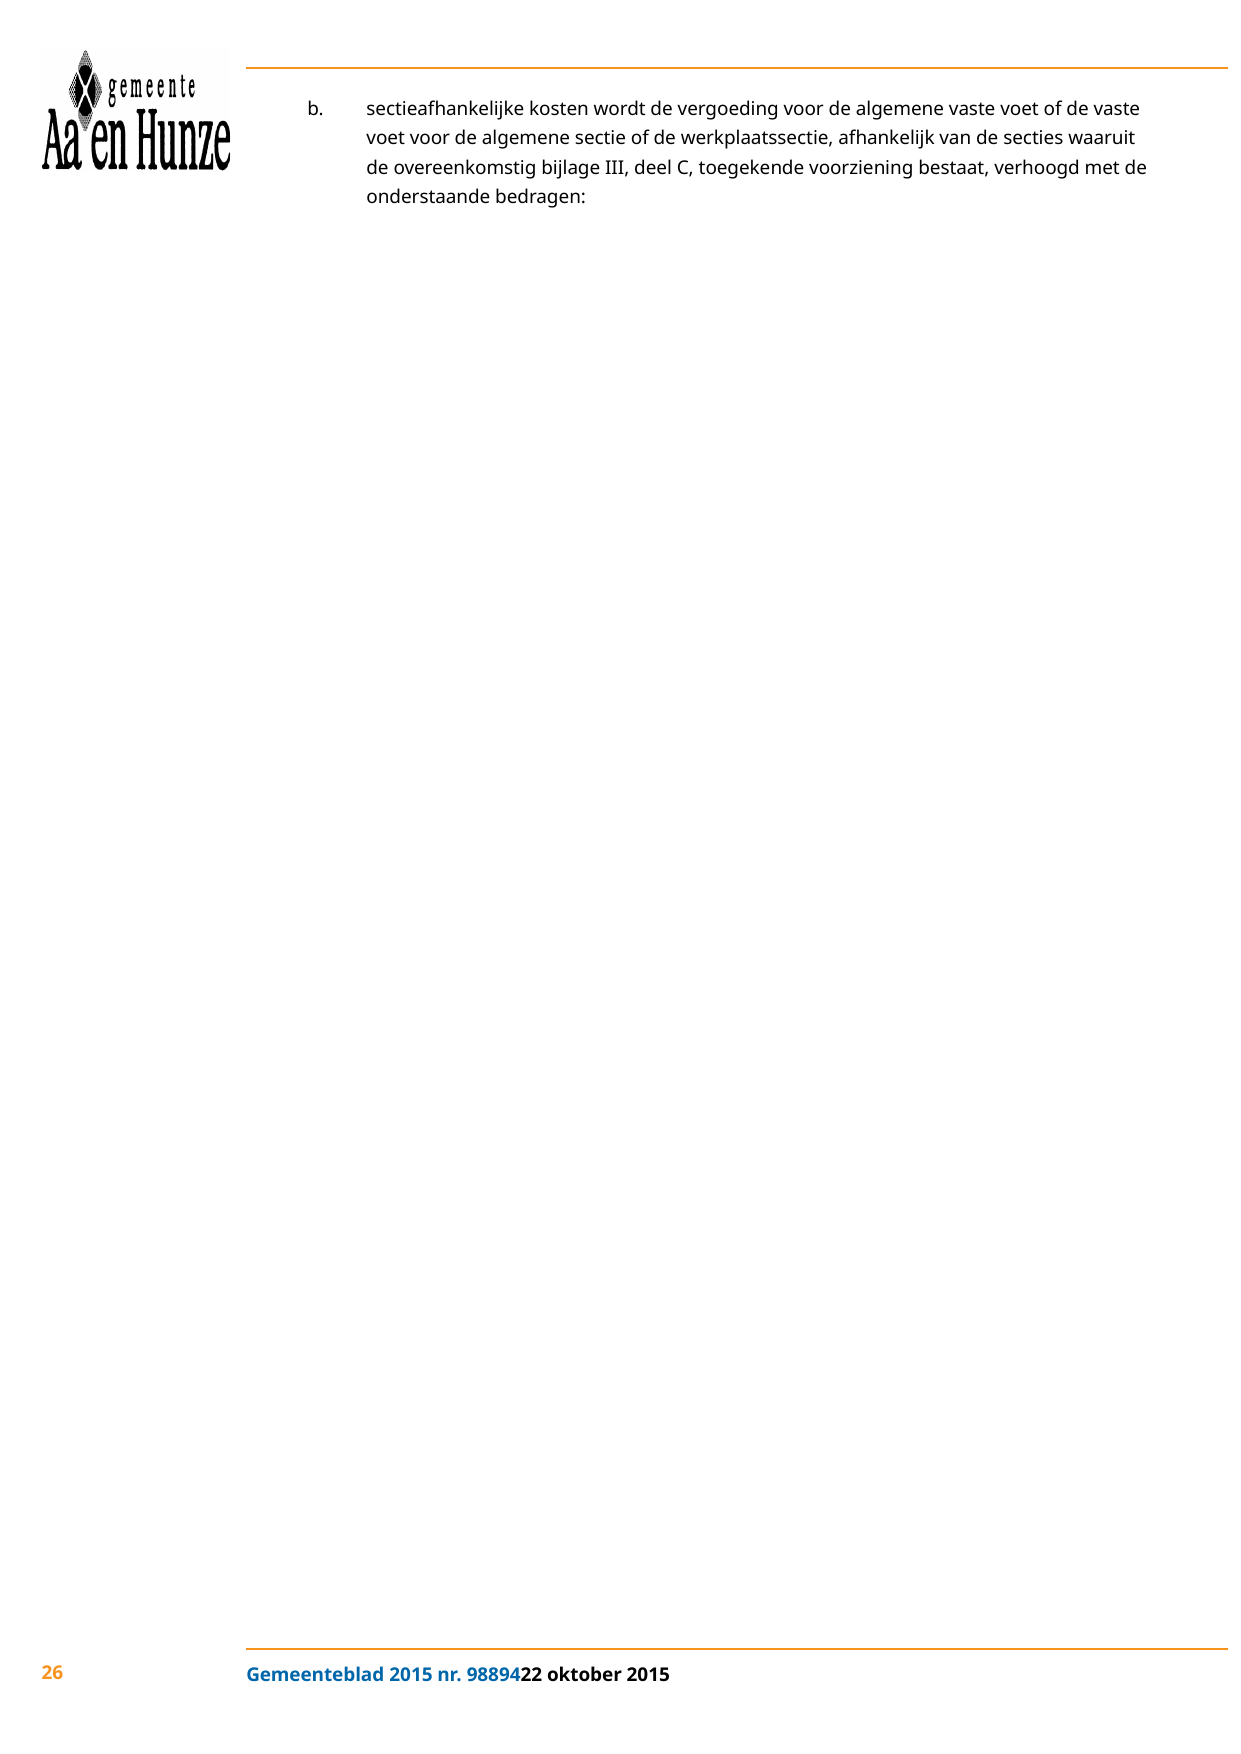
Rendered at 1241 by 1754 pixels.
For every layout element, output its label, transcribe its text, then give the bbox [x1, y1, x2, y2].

picture [41, 47, 231, 172]
list sectieafhankelijke kosten wordt de vergoeding voor de algemene vaste voet of de vaste voet voor de algemene sectie of de werkplaatssectie, afhankelijk van de secties waaruit de overeenkomstig bijlage III, deel C, toegekende voorziening bestaat, verhoogd met de onderstaande bedragen: [307, 95, 1152, 209]
